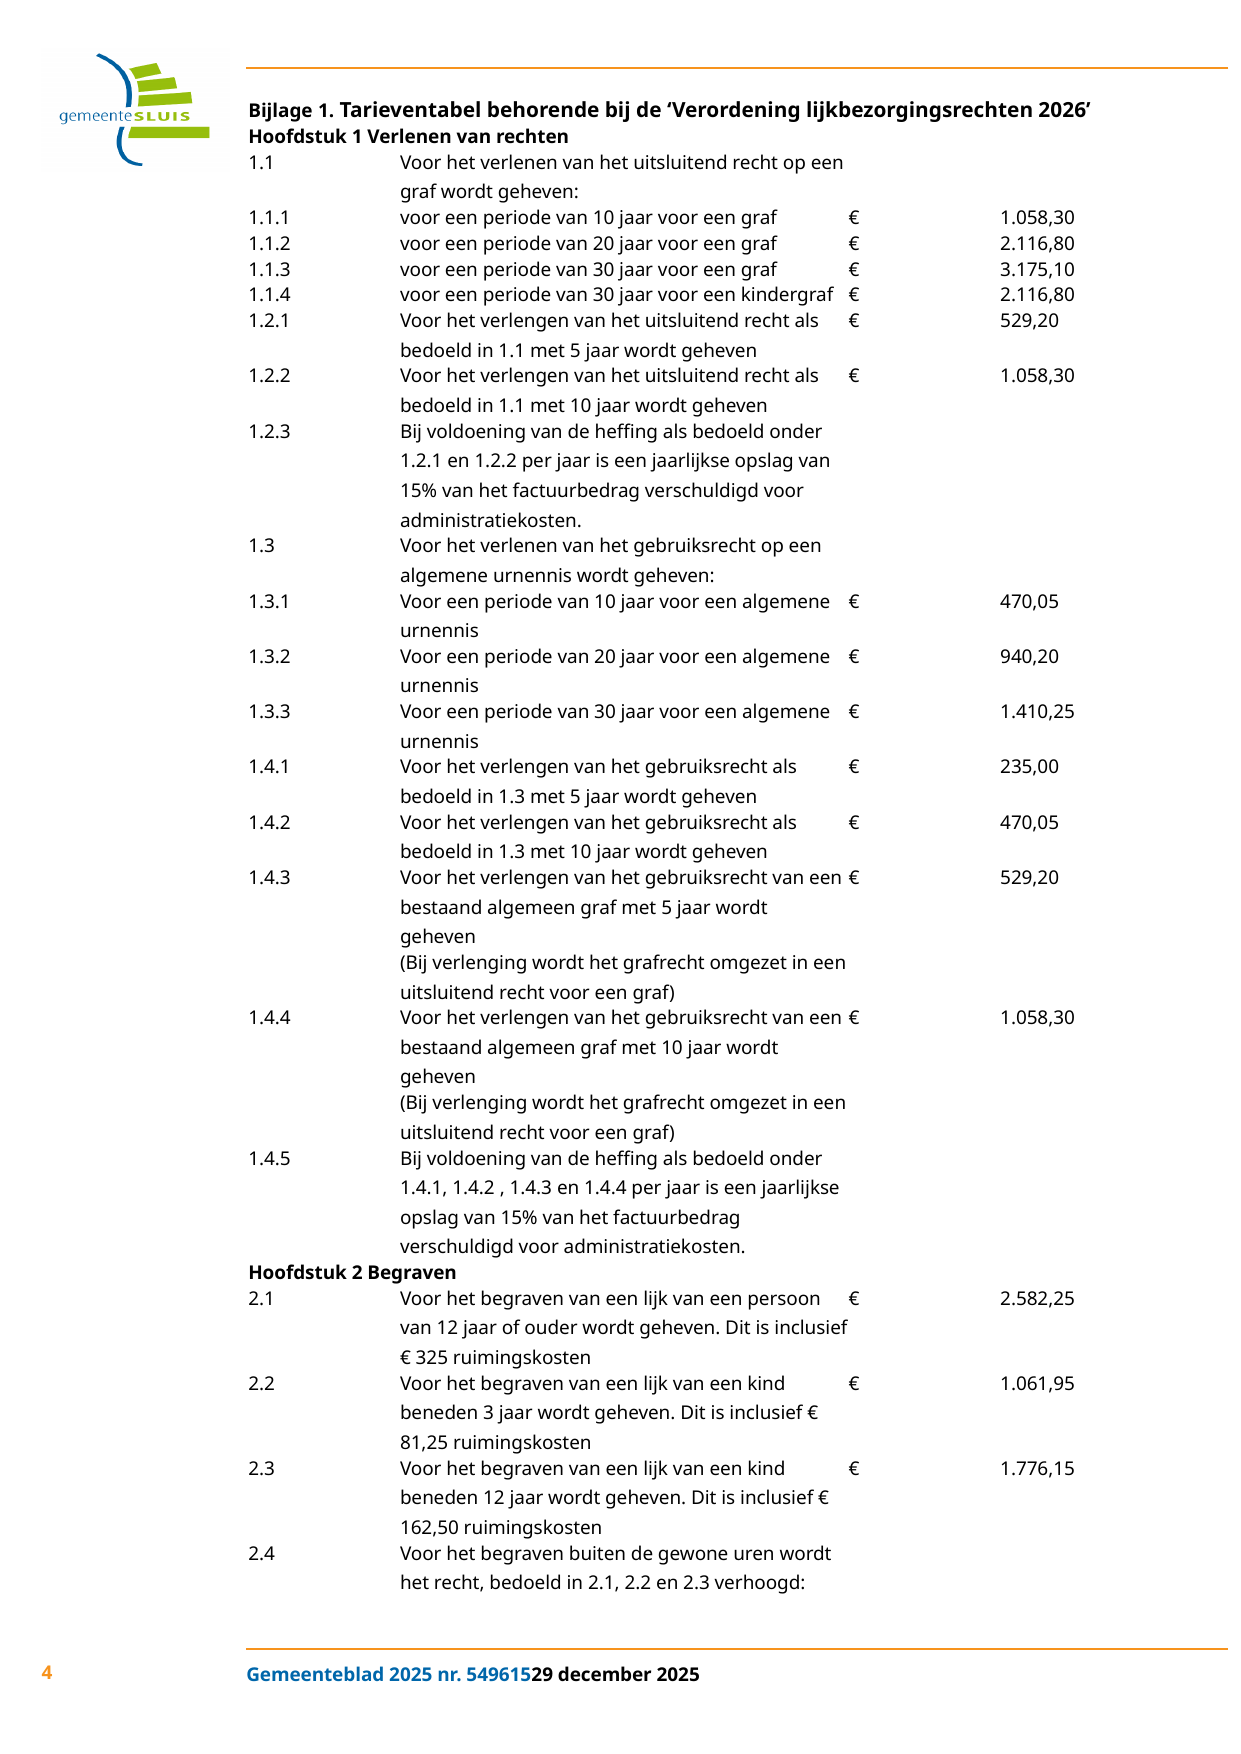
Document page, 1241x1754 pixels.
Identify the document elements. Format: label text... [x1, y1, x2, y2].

table_cell 529,20 [1000, 308, 1152, 363]
table_cell [1000, 1145, 1152, 1259]
table_cell (Bij verlenging wordt het grafrecht omgezet in een uitsluitend recht voor een graf) [400, 1090, 848, 1145]
table_cell € [848, 1285, 1000, 1370]
table_cell 2.3 [248, 1455, 400, 1540]
table_cell € [848, 363, 1000, 418]
table_cell 2.116,80 [1000, 230, 1152, 256]
table_cell [848, 1540, 1000, 1595]
table_cell 2.4 [248, 1540, 400, 1595]
table_cell [848, 533, 1000, 588]
table_cell € [848, 643, 1000, 698]
table_cell Voor het begraven buiten de gewone uren wordt het recht, bedoeld in 2.1, 2.2 en 2.3 verhoogd: [400, 1540, 848, 1595]
table_cell Voor het begraven van een lijk van een kind beneden 12 jaar wordt geheven. Dit is inclusief € 162,50 ruimingskosten [400, 1455, 848, 1540]
table_cell 1.4.1 [248, 754, 400, 809]
table_cell Voor het verlengen van het gebruiksrecht als bedoeld in 1.3 met 10 jaar wordt geheven [400, 809, 848, 864]
table_cell € [848, 282, 1000, 307]
table_cell [848, 1145, 1000, 1259]
table_cell Bij voldoening van de heffing als bedoeld onder 1.4.1, 1.4.2 , 1.4.3 en 1.4.4 per jaar is een jaarlijkse opslag van 15% van het factuurbedrag verschuldigd voor administratiekosten. [400, 1145, 848, 1259]
table_cell voor een periode van 30 jaar voor een kindergraf [400, 282, 848, 307]
table_cell 470,05 [1000, 809, 1152, 864]
table_cell 1.4.5 [248, 1145, 400, 1259]
table_cell voor een periode van 30 jaar voor een graf [400, 256, 848, 282]
table_cell [1000, 149, 1152, 204]
table_cell Voor een periode van 30 jaar voor een algemene urnennis [400, 699, 848, 754]
table_cell [1000, 1540, 1152, 1595]
table_cell (Bij verlenging wordt het grafrecht omgezet in een uitsluitend recht voor een graf) [400, 949, 848, 1004]
table_cell 1.1.4 [248, 282, 400, 307]
table_cell Voor het verlengen van het gebruiksrecht van een bestaand algemeen graf met 10 jaar wordt geheven [400, 1005, 848, 1089]
table_cell 2.2 [248, 1370, 400, 1455]
table_cell 1.1.3 [248, 256, 400, 282]
table_cell [1000, 1259, 1152, 1285]
table_cell 1.1.2 [248, 230, 400, 256]
table_cell Voor een periode van 10 jaar voor een algemene urnennis [400, 588, 848, 643]
table_cell 2.582,25 [1000, 1285, 1152, 1370]
table_cell € [848, 754, 1000, 809]
table_cell [1000, 949, 1152, 1004]
table_cell € [848, 308, 1000, 363]
table_cell 3.175,10 [1000, 256, 1152, 282]
table_cell € [848, 809, 1000, 864]
table_cell Bij voldoening van de heffing als bedoeld onder 1.2.1 en 1.2.2 per jaar is een jaarlijkse opslag van 15% van het factuurbedrag verschuldigd voor administratiekosten. [400, 418, 848, 532]
table_cell 2.1 [248, 1285, 400, 1370]
table_cell Voor het verlengen van het gebruiksrecht als bedoeld in 1.3 met 5 jaar wordt geheven [400, 754, 848, 809]
table_cell Voor het verlenen van het uitsluitend recht op een graf wordt geheven: [400, 149, 848, 204]
table_cell 1.2.2 [248, 363, 400, 418]
table_cell Voor het verlengen van het uitsluitend recht als bedoeld in 1.1 met 10 jaar wordt geheven [400, 363, 848, 418]
table_cell [248, 949, 400, 1004]
table_cell 1.2.1 [248, 308, 400, 363]
table_cell € [848, 864, 1000, 949]
table_header Hoofdstuk 1 Verlenen van rechten [248, 124, 848, 149]
table_cell [848, 418, 1000, 532]
table_cell 1.058,30 [1000, 363, 1152, 418]
table_cell € [848, 1005, 1000, 1089]
table_cell [1000, 533, 1152, 588]
table_cell 1.061,95 [1000, 1370, 1152, 1455]
table_cell Voor het begraven van een lijk van een persoon van 12 jaar of ouder wordt geheven. Dit is inclusief € 325 ruimingskosten [400, 1285, 848, 1370]
table_cell [1000, 1090, 1152, 1145]
table_cell € [848, 1370, 1000, 1455]
table_cell 1.3.2 [248, 643, 400, 698]
table_cell 1.3.3 [248, 699, 400, 754]
table_cell 1.4.3 [248, 864, 400, 949]
table_cell 235,00 [1000, 754, 1152, 809]
table_cell Voor een periode van 20 jaar voor een algemene urnennis [400, 643, 848, 698]
table_cell Voor het verlenen van het gebruiksrecht op een algemene urnennis wordt geheven: [400, 533, 848, 588]
table_header [848, 124, 1000, 149]
table_cell [848, 1259, 1000, 1285]
table_cell 1.3.1 [248, 588, 400, 643]
table_cell 1.410,25 [1000, 699, 1152, 754]
table_cell 1.058,30 [1000, 205, 1152, 230]
table_cell 1.058,30 [1000, 1005, 1152, 1089]
picture [41, 47, 231, 172]
table_cell Voor het verlengen van het gebruiksrecht van een bestaand algemeen graf met 5 jaar wordt geheven [400, 864, 848, 949]
table_cell [1000, 418, 1152, 532]
table_cell 1.3 [248, 533, 400, 588]
table_cell € [848, 699, 1000, 754]
table_cell 1.4.4 [248, 1005, 400, 1089]
table_cell € [848, 230, 1000, 256]
table_cell 1.2.3 [248, 418, 400, 532]
table_cell 1.1 [248, 149, 400, 204]
table_cell [248, 1090, 400, 1145]
table_cell 529,20 [1000, 864, 1152, 949]
table_cell 1.776,15 [1000, 1455, 1152, 1540]
table_cell [848, 949, 1000, 1004]
table_cell 1.4.2 [248, 809, 400, 864]
table_cell voor een periode van 20 jaar voor een graf [400, 230, 848, 256]
table_cell 2.116,80 [1000, 282, 1152, 307]
table_cell Voor het begraven van een lijk van een kind beneden 3 jaar wordt geheven. Dit is inclusief € 81,25 ruimingskosten [400, 1370, 848, 1455]
table_cell voor een periode van 10 jaar voor een graf [400, 205, 848, 230]
table_cell Voor het verlengen van het uitsluitend recht als bedoeld in 1.1 met 5 jaar wordt geheven [400, 308, 848, 363]
table_cell 470,05 [1000, 588, 1152, 643]
table_cell 1.1.1 [248, 205, 400, 230]
table_cell 940,20 [1000, 643, 1152, 698]
table_cell [848, 149, 1000, 204]
table_header [1000, 124, 1152, 149]
table_cell € [848, 205, 1000, 230]
text Bijlage 1. Tarieventabel behorende bij de ‘Verordening lijkbezorgingsrechten 2026’ [248, 95, 1152, 123]
table_cell € [848, 588, 1000, 643]
table_cell € [848, 1455, 1000, 1540]
table_cell [848, 1090, 1000, 1145]
table_cell Hoofdstuk 2 Begraven [248, 1259, 848, 1285]
table_cell € [848, 256, 1000, 282]
